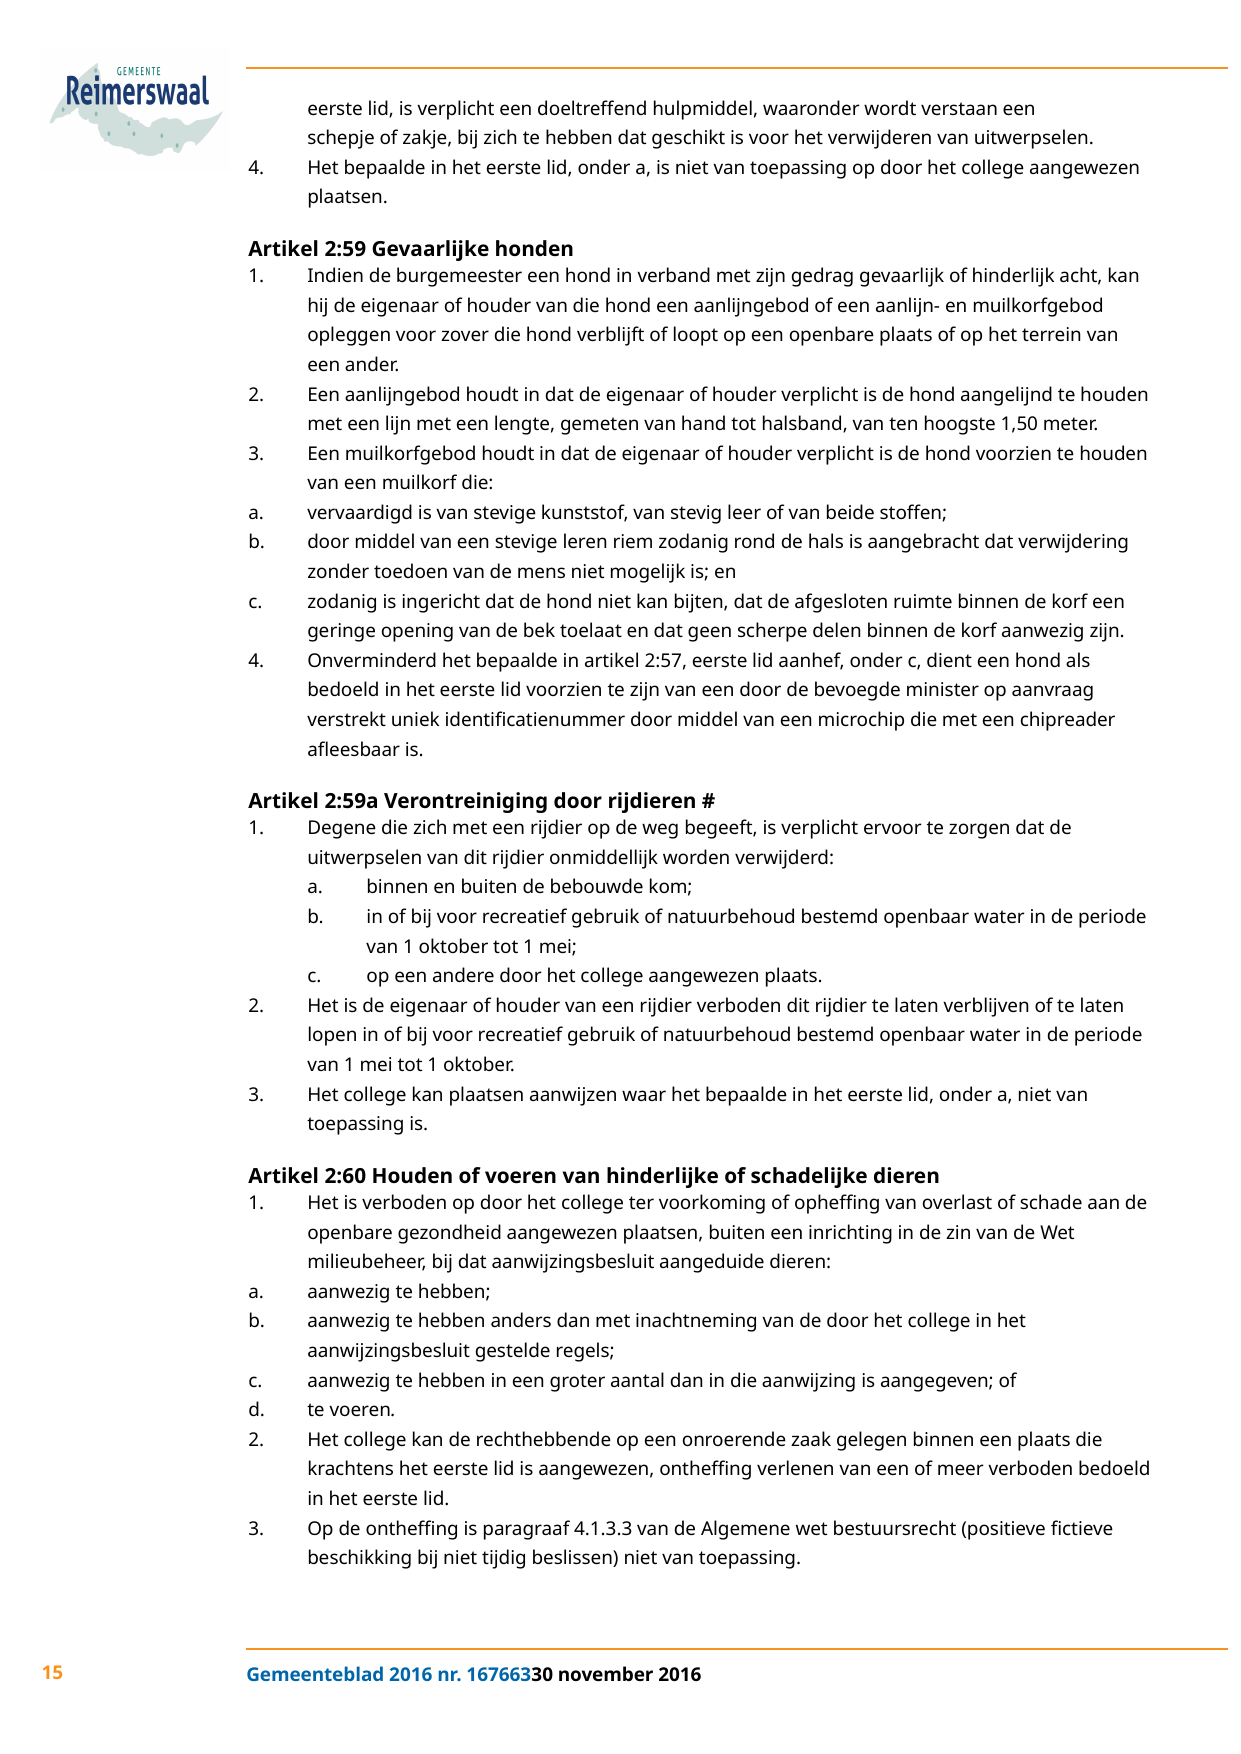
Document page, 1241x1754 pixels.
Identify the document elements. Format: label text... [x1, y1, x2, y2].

list Indien de burgemeester een hond in verband met zijn gedrag gevaarlijk of hinderlijk acht, kan hij de eigenaar of houder van die hond een aanlijngebod of een aanlijn- en muilkorfgebod opleggen voor zover die hond verblijft of loopt op een openbare plaats of op het terrein van een ander. [248, 262, 1152, 377]
text Artikel 2:60 Houden of voeren van hinderlijke of schadelijke dieren [248, 1161, 1152, 1189]
picture [41, 47, 231, 172]
list aanwezig te hebben; [248, 1278, 1152, 1304]
list Het is de eigenaar of houder van een rijdier verboden dit rijdier te laten verblijven of te laten lopen in of bij voor recreatief gebruik of natuurbehoud bestemd openbaar water in de periode van 1 mei tot 1 oktober. [248, 992, 1152, 1077]
list aanwezig te hebben in een groter aantal dan in die aanwijzing is aangegeven; of [248, 1367, 1152, 1392]
text Artikel 2:59 Gevaarlijke honden [248, 234, 1152, 262]
list Een aanlijngebod houdt in dat de eigenaar of houder verplicht is de hond aangelijnd te houden met een lijn met een lengte, gemeten van hand tot halsband, van ten hoogste 1,50 meter. [248, 381, 1152, 436]
list Het bepaalde in het eerste lid, onder a, is niet van toepassing op door het college aangewezen plaatsen. [248, 154, 1152, 209]
list vervaardigd is van stevige kunststof, van stevig leer of van beide stoffen; [248, 499, 1152, 525]
list in of bij voor recreatief gebruik of natuurbehoud bestemd openbaar water in de periode van 1 oktober tot 1 mei; [307, 903, 1152, 959]
list op een andere door het college aangewezen plaats. [307, 962, 1152, 988]
list zodanig is ingericht dat de hond niet kan bijten, dat de afgesloten ruimte binnen de korf een geringe opening van de bek toelaat en dat geen scherpe delen binnen de korf aanwezig zijn. [248, 588, 1152, 643]
list eerste lid, is verplicht een doeltreffend hulpmiddel, waaronder wordt verstaan een [248, 95, 1152, 121]
list Het college kan de rechthebbende op een onroerende zaak gelegen binnen een plaats die krachtens het eerste lid is aangewezen, ontheffing verlenen van een of meer verboden bedoeld in het eerste lid. [248, 1426, 1152, 1511]
list Het is verboden op door het college ter voorkoming of opheffing van overlast of schade aan de openbare gezondheid aangewezen plaatsen, buiten een inrichting in de zin van de Wet milieubeheer, bij dat aanwijzingsbesluit aangeduide dieren: [248, 1189, 1152, 1274]
list binnen en buiten de bebouwde kom; [307, 874, 1152, 899]
list door middel van een stevige leren riem zodanig rond de hals is aangebracht dat verwijdering zonder toedoen van de mens niet mogelijk is; en [248, 529, 1152, 584]
text Artikel 2:59a Verontreiniging door rijdieren # [248, 786, 1152, 814]
list te voeren. [248, 1396, 1152, 1422]
list aanwezig te hebben anders dan met inachtneming van de door het college in het aanwijzingsbesluit gestelde regels; [248, 1308, 1152, 1363]
list Degene die zich met een rijdier op de weg begeeft, is verplicht ervoor te zorgen dat de uitwerpselen van dit rijdier onmiddellijk worden verwijderd: [248, 814, 1152, 870]
list Onverminderd het bepaalde in artikel 2:57, eerste lid aanhef, onder c, dient een hond als bedoeld in het eerste lid voorzien te zijn van een door de bevoegde minister op aanvraag verstrekt uniek identificatienummer door middel van een microchip die met een chipreader afleesbaar is. [248, 647, 1152, 761]
list Op de ontheffing is paragraaf 4.1.3.3 van de Algemene wet bestuursrecht (positieve fictieve beschikking bij niet tijdig beslissen) niet van toepassing. [248, 1515, 1152, 1570]
list Een muilkorfgebod houdt in dat de eigenaar of houder verplicht is de hond voorzien te houden van een muilkorf die: [248, 440, 1152, 495]
list schepje of zakje, bij zich te hebben dat geschikt is voor het verwijderen van uitwerpselen. [248, 124, 1152, 150]
list Het college kan plaatsen aanwijzen waar het bepaalde in het eerste lid, onder a, niet van toepassing is. [248, 1081, 1152, 1136]
